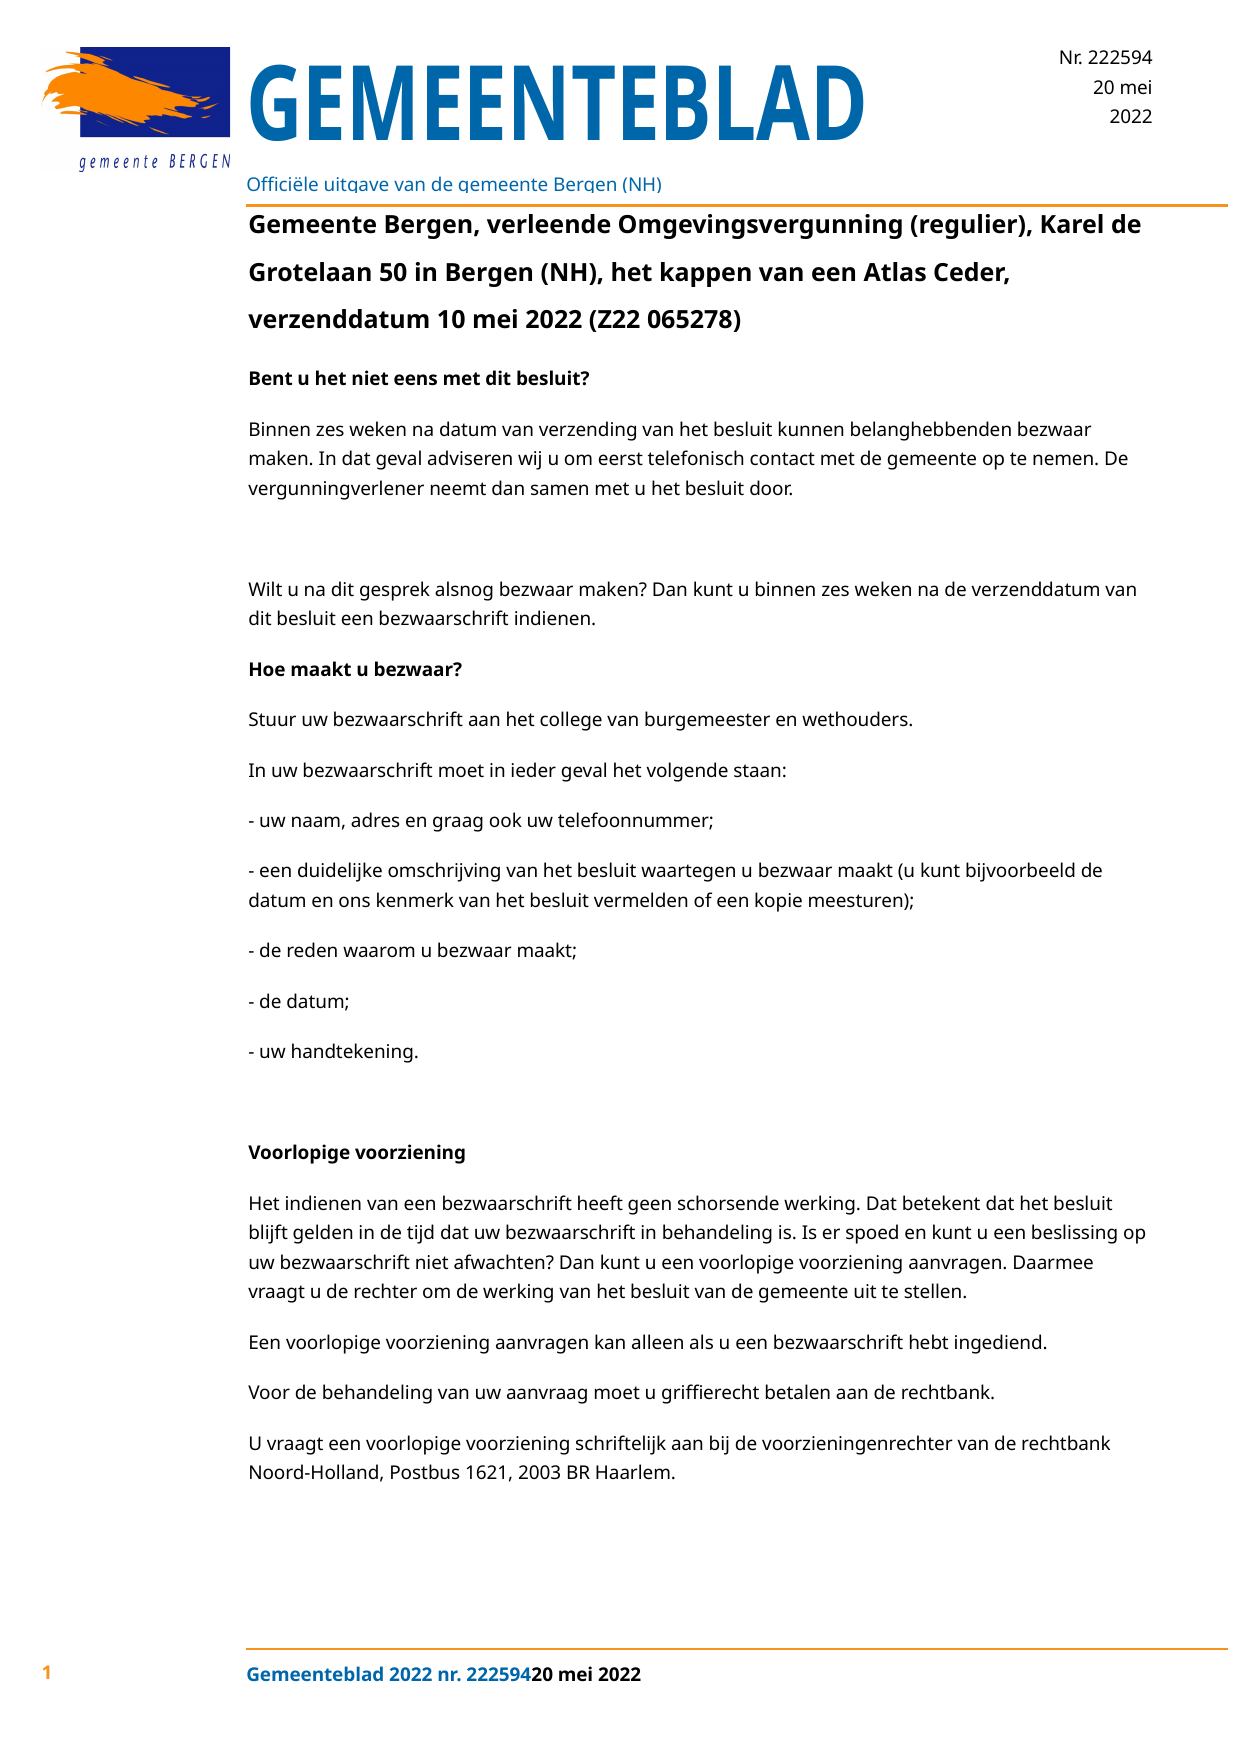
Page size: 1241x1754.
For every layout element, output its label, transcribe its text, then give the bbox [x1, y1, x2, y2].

text Stuur uw bezwaarschrift aan het college van burgemeester en wethouders. [248, 706, 1152, 732]
text - de reden waarom u bezwaar maakt; [248, 938, 1152, 963]
text Hoe maakt u bezwaar? [248, 656, 1152, 682]
text Wilt u na dit gesprek alsnog bezwaar maken? Dan kunt u binnen zes weken na de verzenddatum van dit besluit een bezwaarschrift indienen. [248, 576, 1152, 631]
text Het indienen van een bezwaarschrift heeft geen schorsende werking. Dat betekent dat het besluit blijft gelden in de tijd dat uw bezwaarschrift in behandeling is. Is er spoed en kunt u een beslissing op uw bezwaarschrift niet afwachten? Dan kunt u een voorlopige voorziening aanvragen. Daarmee vraagt u de rechter om de werking van het besluit van de gemeente uit te stellen. [248, 1190, 1152, 1304]
text Gemeente Bergen, verleende Omgevingsvergunning (regulier), Karel de Grotelaan 50 in Bergen (NH), het kappen van een Atlas Ceder, verzenddatum 10 mei 2022 (Z22 065278) [248, 207, 1152, 336]
text Een voorlopige voorziening aanvragen kan alleen als u een bezwaarschrift hebt ingediend. [248, 1329, 1152, 1354]
text Binnen zes weken na datum van verzending van het besluit kunnen belanghebbenden bezwaar maken. In dat geval adviseren wij u om eerst telefonisch contact met de gemeente op te nemen. De vergunningverlener neemt dan samen met u het besluit door. [248, 416, 1152, 501]
text - een duidelijke omschrijving van het besluit waartegen u bezwaar maakt (u kunt bijvoorbeeld de datum en ons kenmerk van het besluit vermelden of een kopie meesturen); [248, 858, 1152, 913]
text - uw naam, adres en graag ook uw telefoonnummer; [248, 807, 1152, 833]
text U vraagt een voorlopige voorziening schriftelijk aan bij de voorzieningenrechter van de rechtbank Noord-Holland, Postbus 1621, 2003 BR Haarlem. [248, 1430, 1152, 1485]
text Voor de behandeling van uw aanvraag moet u griffierecht betalen aan de rechtbank. [248, 1379, 1152, 1405]
text In uw bezwaarschrift moet in ieder geval het volgende staan: [248, 757, 1152, 782]
text - de datum; [248, 988, 1152, 1014]
picture [41, 47, 231, 172]
text Bent u het niet eens met dit besluit? [248, 366, 1152, 391]
text Voorlopige voorziening [248, 1139, 1152, 1165]
text - uw handtekening. [248, 1038, 1152, 1064]
